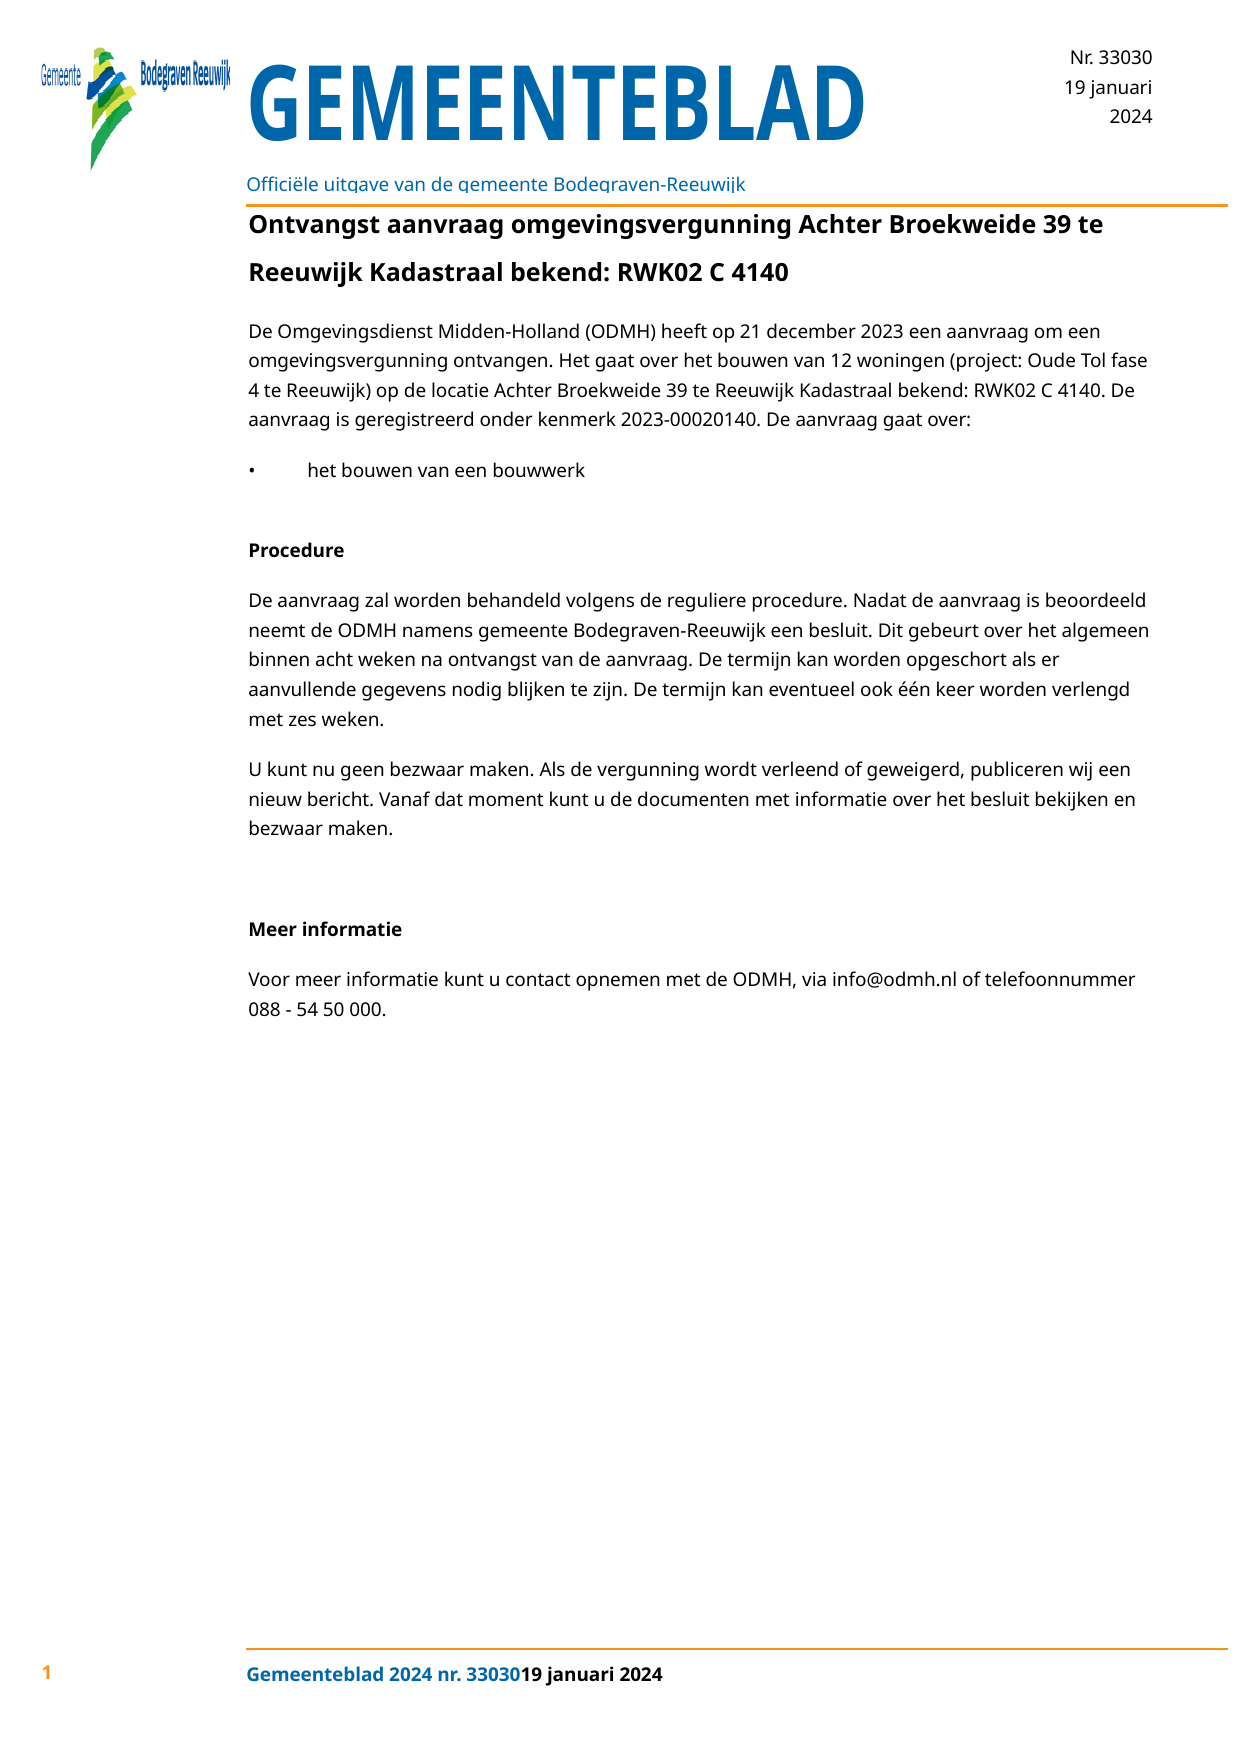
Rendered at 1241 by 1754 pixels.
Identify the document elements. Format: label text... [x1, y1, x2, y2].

text U kunt nu geen bezwaar maken. Als de vergunning wordt verleend of geweigerd, publiceren wij een nieuw bericht. Vanaf dat moment kunt u de documenten met informatie over het besluit bekijken en bezwaar maken. [248, 756, 1152, 841]
list het bouwen van een bouwwerk [248, 457, 1152, 483]
text De aanvraag zal worden behandeld volgens de reguliere procedure. Nadat de aanvraag is beoordeeld neemt de ODMH namens gemeente Bodegraven-Reeuwijk een besluit. Dit gebeurt over het algemeen binnen acht weken na ontvangst van de aanvraag. De termijn kan worden opgeschort als er aanvullende gegevens nodig blijken te zijn. De termijn kan eventueel ook één keer worden verlengd met zes weken. [248, 587, 1152, 732]
text De Omgevingsdienst Midden-Holland (ODMH) heeft op 21 december 2023 een aanvraag om een omgevingsvergunning ontvangen. Het gaat over het bouwen van 12 woningen (project: Oude Tol fase 4 te Reeuwijk) op de locatie Achter Broekweide 39 te Reeuwijk Kadastraal bekend: RWK02 C 4140. De aanvraag is geregistreerd onder kenmerk 2023-00020140. De aanvraag gaat over: [248, 318, 1152, 432]
picture [41, 47, 231, 172]
text Voor meer informatie kunt u contact opnemen met de ODMH, via info@odmh.nl of telefoonnummer 088 - 54 50 000. [248, 967, 1152, 1022]
text Meer informatie [248, 916, 1152, 942]
text Procedure [248, 537, 1152, 563]
text Ontvangst aanvraag omgevingsvergunning Achter Broekweide 39 te Reeuwijk Kadastraal bekend: RWK02 C 4140 [248, 207, 1152, 288]
